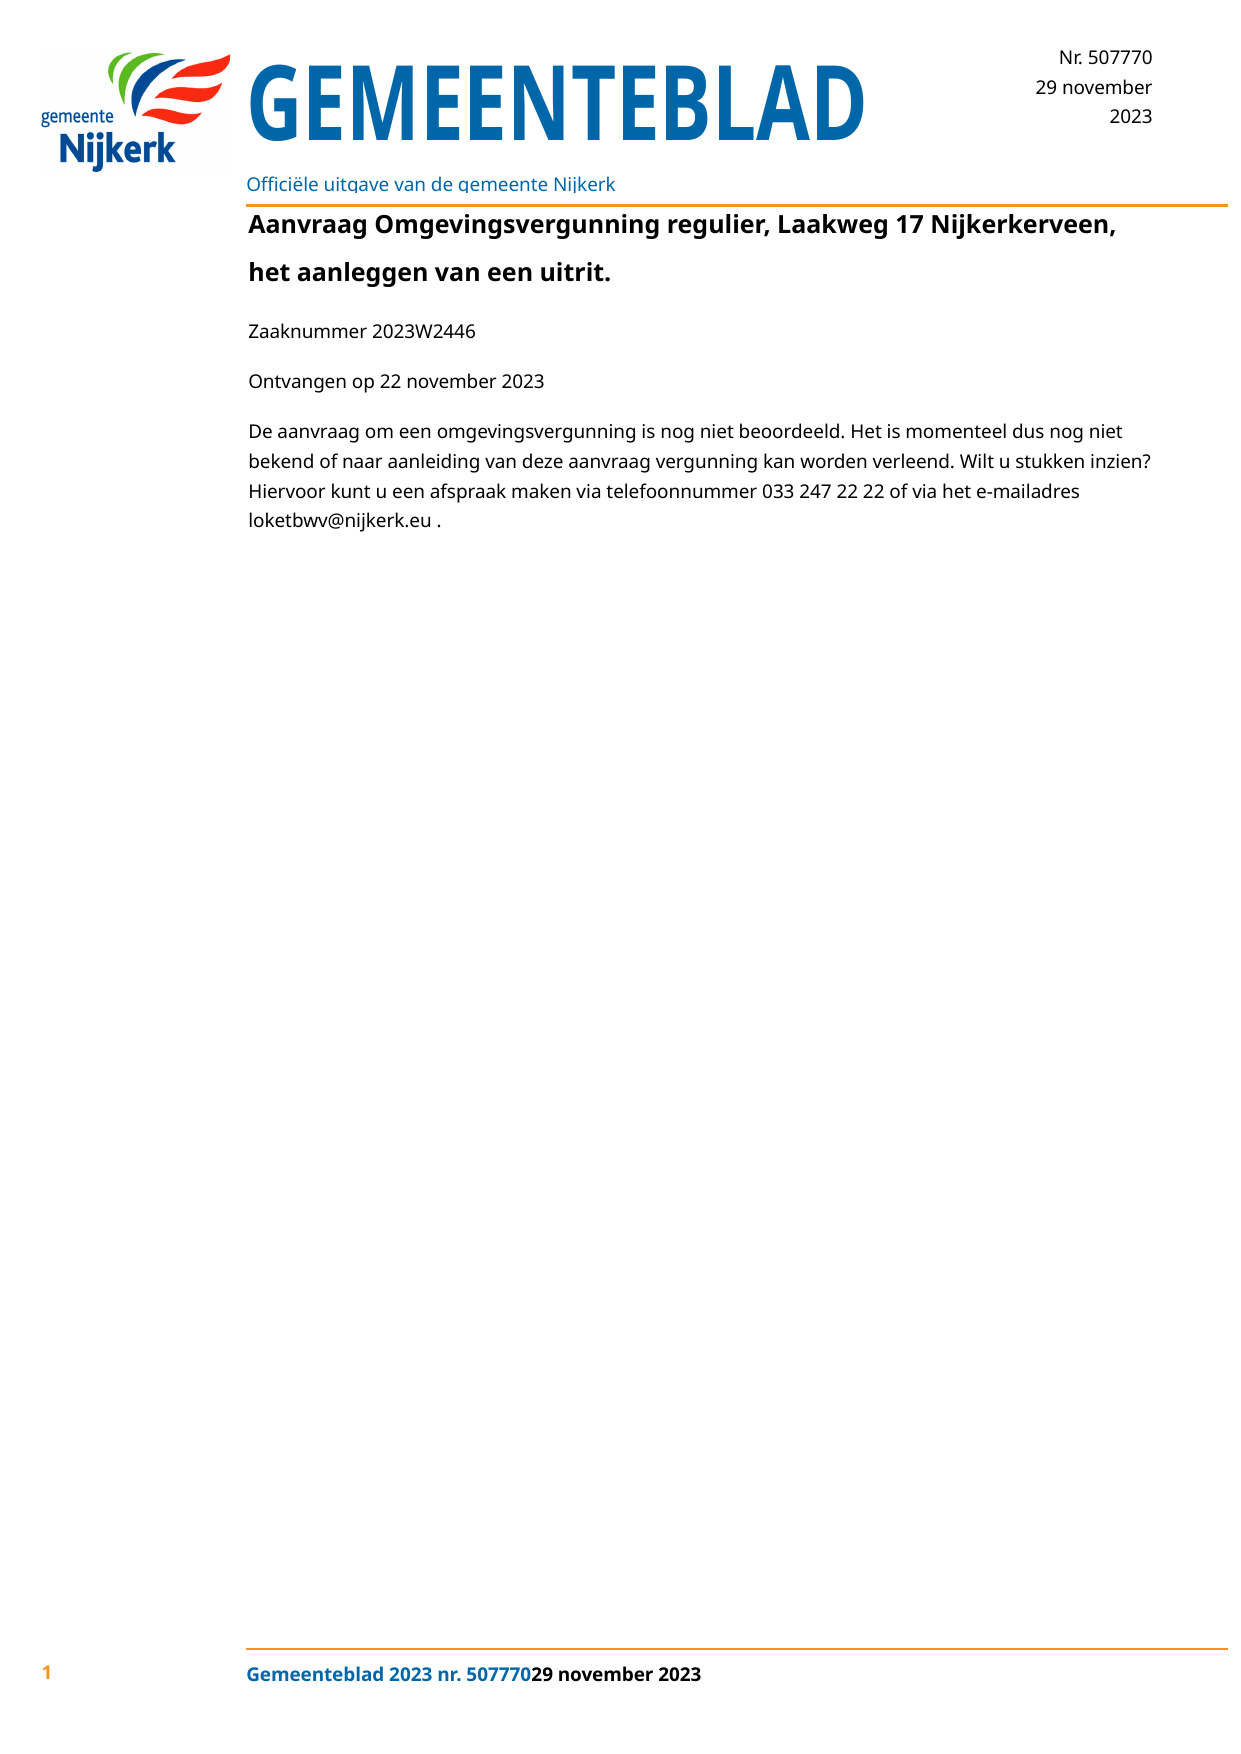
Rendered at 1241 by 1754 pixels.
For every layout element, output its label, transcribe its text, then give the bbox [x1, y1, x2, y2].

picture [41, 47, 231, 172]
text Zaaknummer 2023W2446 [248, 318, 1152, 344]
text Ontvangen op 22 november 2023 [248, 368, 1152, 394]
text De aanvraag om een omgevingsvergunning is nog niet beoordeeld. Het is momenteel dus nog niet bekend of naar aanleiding van deze aanvraag vergunning kan worden verleend. Wilt u stukken inzien? Hiervoor kunt u een afspraak maken via telefoonnummer 033 247 22 22 of via het e-mailadres loketbwv@nijkerk.eu . [248, 419, 1152, 533]
text Aanvraag Omgevingsvergunning regulier, Laakweg 17 Nijkerkerveen, het aanleggen van een uitrit. [248, 207, 1152, 288]
